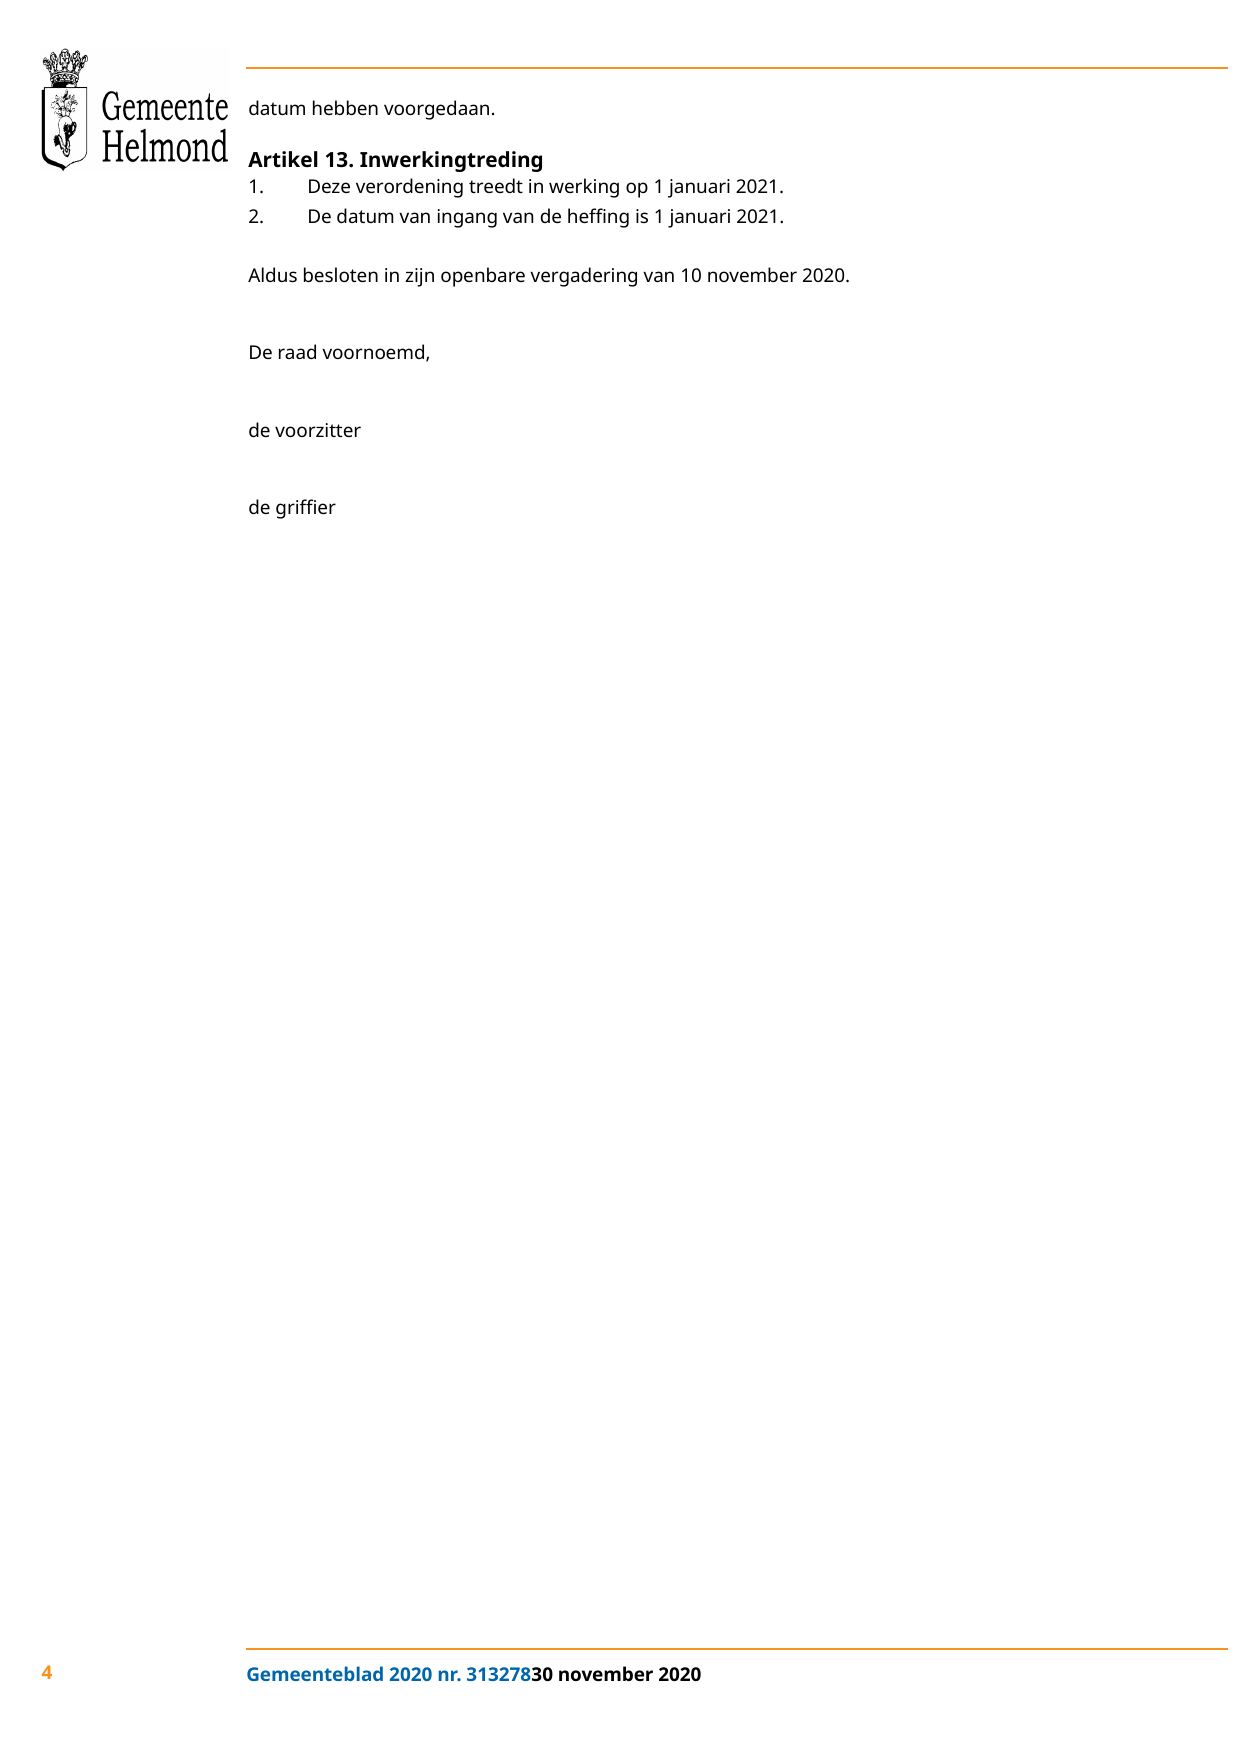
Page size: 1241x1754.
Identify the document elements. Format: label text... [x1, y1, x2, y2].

text Aldus besloten in zijn openbare vergadering van 10 november 2020. [248, 262, 1152, 288]
list De datum van ingang van de heffing is 1 januari 2021. [248, 203, 1152, 229]
text Artikel 13. Inwerkingtreding [248, 145, 1152, 174]
text de voorzitter [248, 417, 1152, 442]
list Deze verordening treedt in werking op 1 januari 2021. [248, 174, 1152, 199]
picture [41, 47, 231, 172]
text de griffier [248, 494, 1152, 520]
text datum hebben voorgedaan. [248, 95, 1152, 121]
text De raad voornoemd, [248, 339, 1152, 365]
